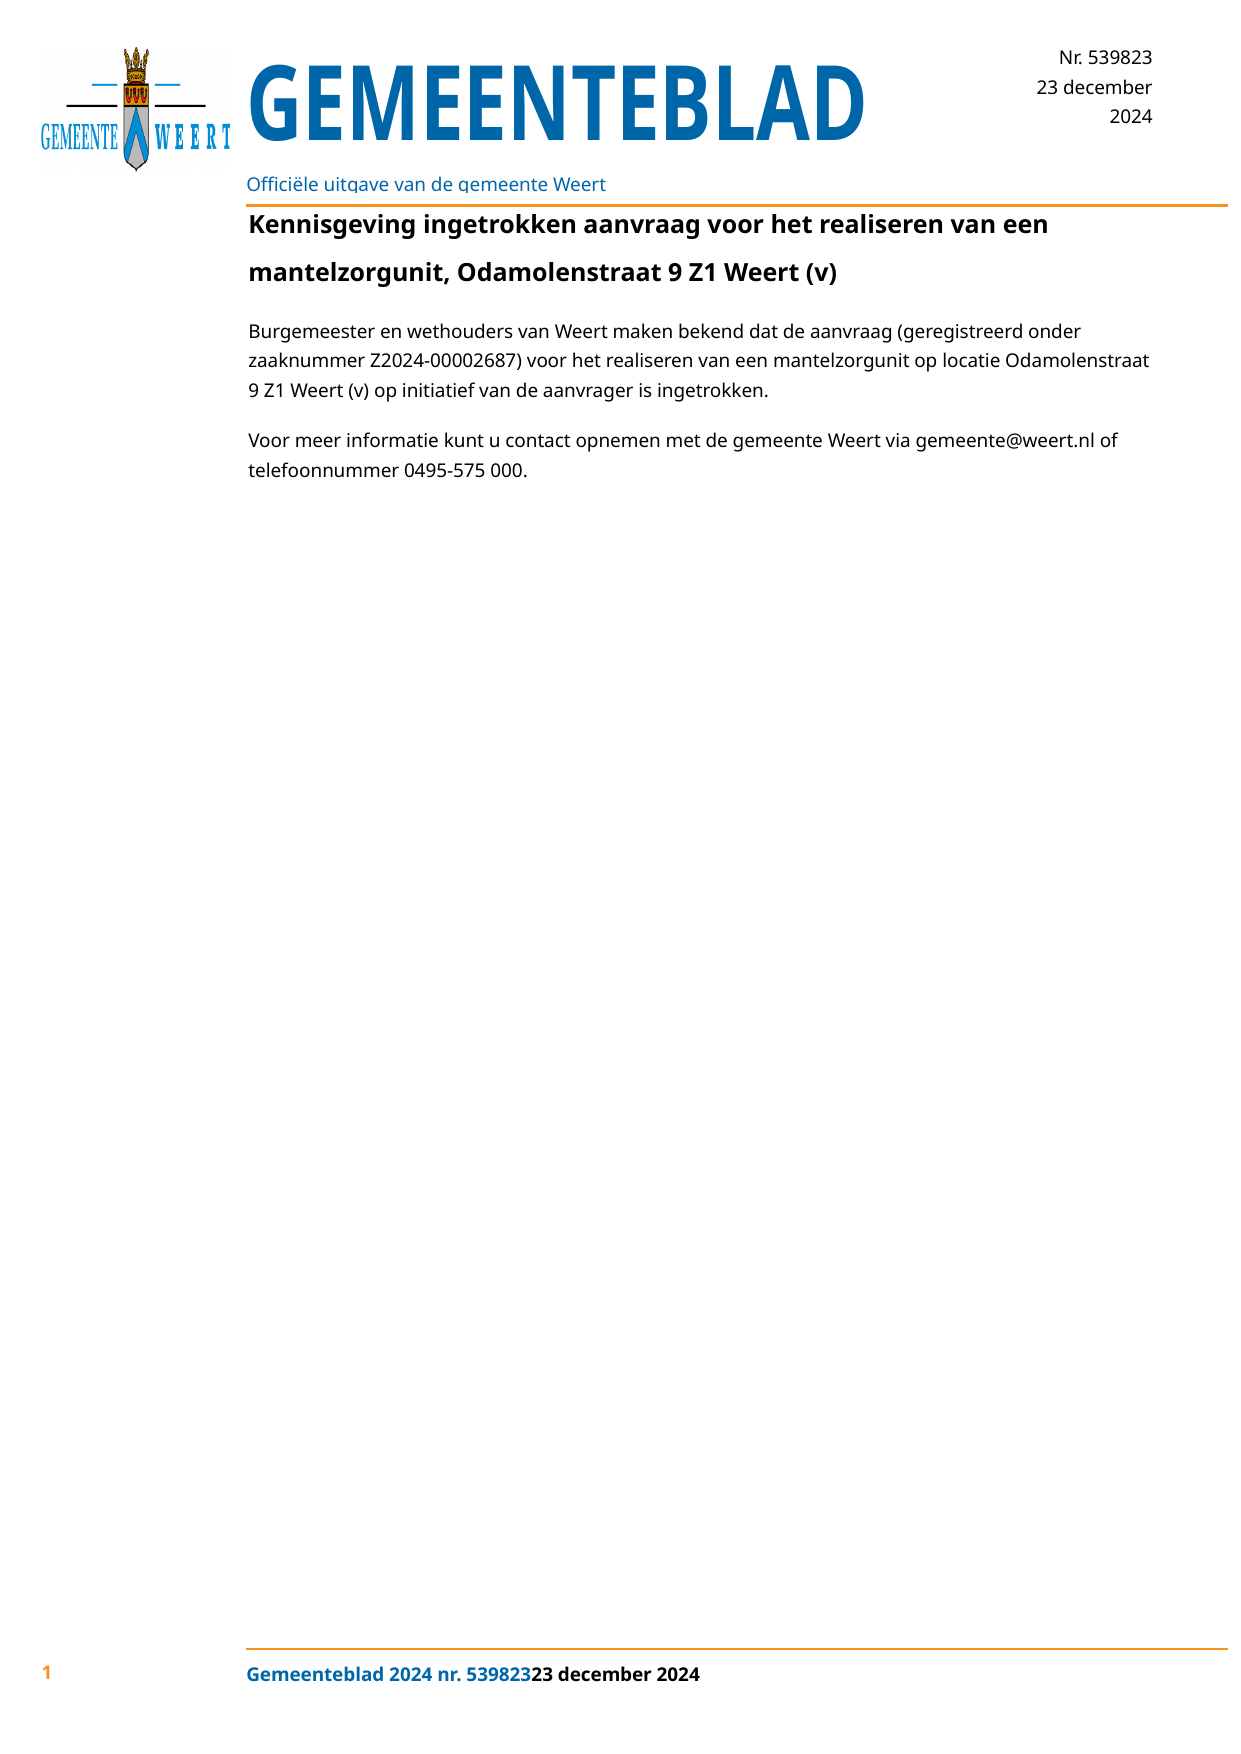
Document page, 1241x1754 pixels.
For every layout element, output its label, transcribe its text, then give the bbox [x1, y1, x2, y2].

text Voor meer informatie kunt u contact opnemen met de gemeente Weert via gemeente@weert.nl of telefoonnummer 0495-575 000. [248, 427, 1152, 483]
text Kennisgeving ingetrokken aanvraag voor het realiseren van een mantelzorgunit, Odamolenstraat 9 Z1 Weert (v) [248, 207, 1152, 288]
picture [41, 47, 231, 172]
text Burgemeester en wethouders van Weert maken bekend dat de aanvraag (geregistreerd onder zaaknummer Z2024-00002687) voor het realiseren van een mantelzorgunit op locatie Odamolenstraat 9 Z1 Weert (v) op initiatief van de aanvrager is ingetrokken. [248, 318, 1152, 403]
